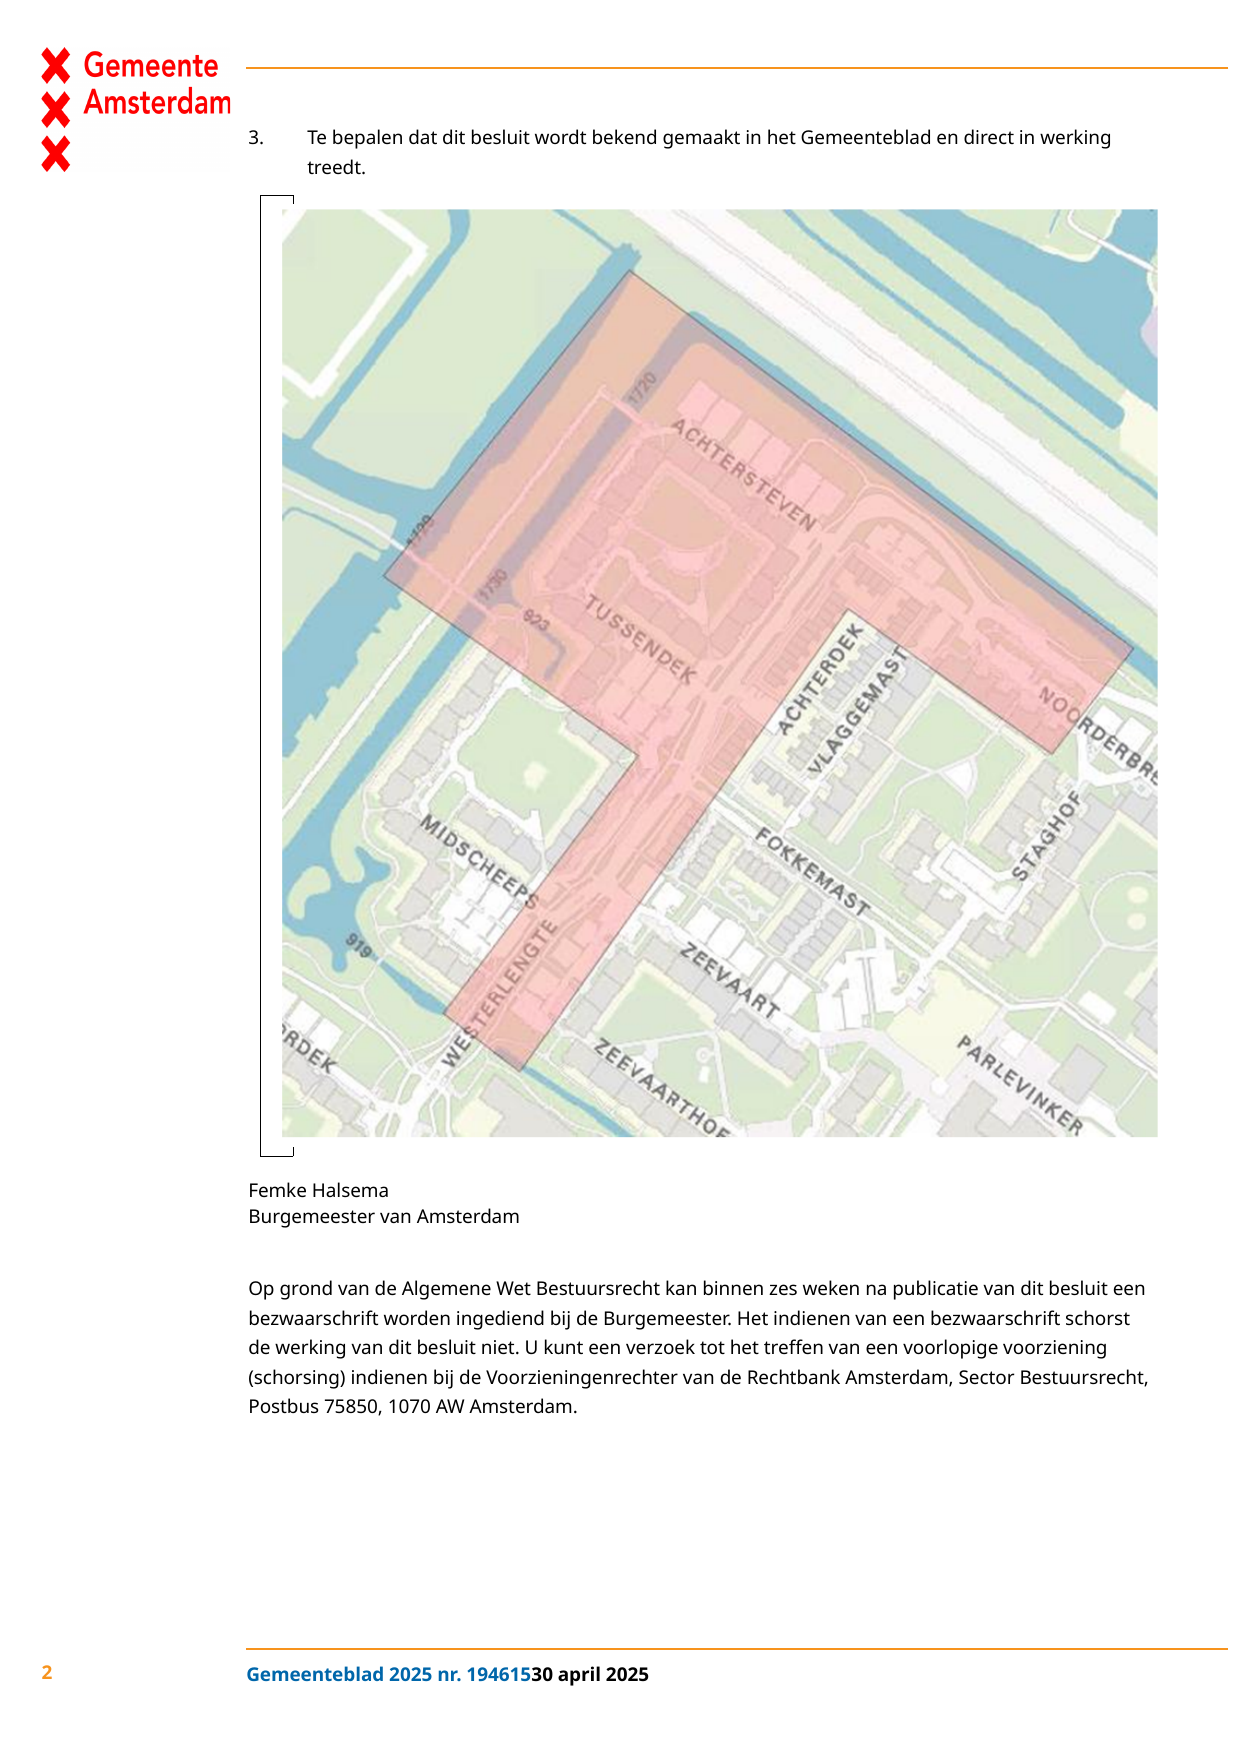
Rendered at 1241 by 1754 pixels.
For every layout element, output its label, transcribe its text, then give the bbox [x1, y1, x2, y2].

text Op grond van de Algemene Wet Bestuursrecht kan binnen zes weken na publicatie van dit besluit een bezwaarschrift worden ingediend bij de Burgemeester. Het indienen van een bezwaarschrift schorst de werking van dit besluit niet. U kunt een verzoek tot het treffen van een voorlopige voorziening (schorsing) indienen bij de Voorzieningenrechter van de Rechtbank Amsterdam, Sector Bestuursrecht, Postbus 75850, 1070 AW Amsterdam. [248, 1275, 1152, 1419]
text Femke Halsema [248, 1177, 1152, 1203]
picture [268, 204, 1173, 1147]
text Burgemeester van Amsterdam [248, 1203, 1152, 1229]
picture [41, 47, 231, 172]
list Te bepalen dat dit besluit wordt bekend gemaakt in het Gemeenteblad en direct in werking treedt. [248, 124, 1152, 180]
